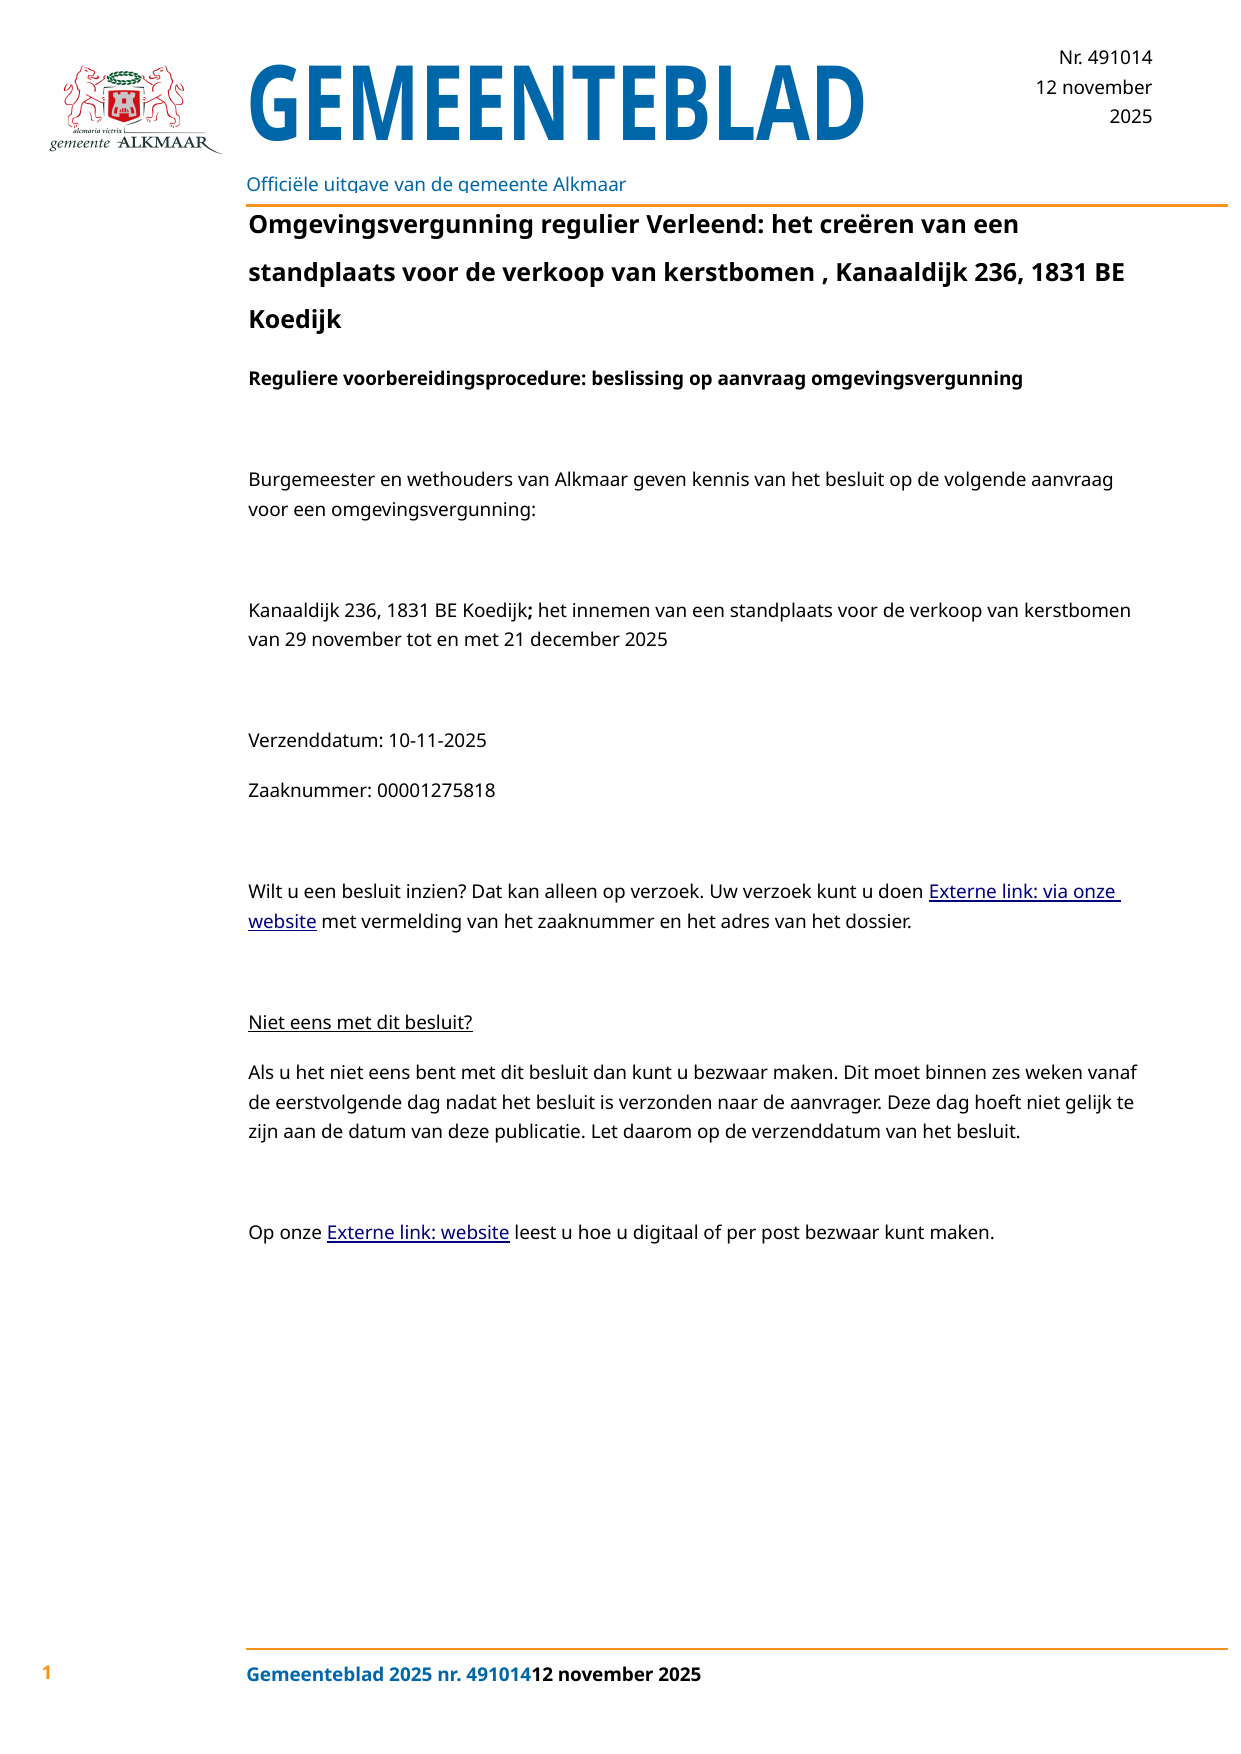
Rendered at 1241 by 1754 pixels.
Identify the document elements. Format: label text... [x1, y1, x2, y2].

text Op onze Externe link: website leest u hoe u digitaal of per post bezwaar kunt maken. [248, 1219, 1152, 1245]
text Zaaknummer: 00001275818 [248, 778, 1152, 803]
text Verzenddatum: 10-11-2025 [248, 727, 1152, 753]
text Als u het niet eens bent met dit besluit dan kunt u bezwaar maken. Dit moet binnen zes weken vanaf de eerstvolgende dag nadat het besluit is verzonden naar de aanvrager. Deze dag hoeft niet gelijk te zijn aan de datum van deze publicatie. Let daarom op de verzenddatum van het besluit. [248, 1059, 1152, 1144]
text Kanaaldijk 236, 1831 BE Koedijk; het innemen van een standplaats voor de verkoop van kerstbomen van 29 november tot en met 21 december 2025 [248, 597, 1152, 652]
text Burgemeester en wethouders van Alkmaar geven kennis van het besluit op de volgende aanvraag voor een omgevingsvergunning: [248, 466, 1152, 522]
text Reguliere voorbereidingsprocedure: beslissing op aanvraag omgevingsvergunning [248, 366, 1152, 391]
text Omgevingsvergunning regulier Verleend: het creëren van een standplaats voor de verkoop van kerstbomen , Kanaaldijk 236, 1831 BE Koedijk [248, 207, 1152, 336]
text Wilt u een besluit inzien? Dat kan alleen op verzoek. Uw verzoek kunt u doen Externe link: via onze website met vermelding van het zaaknummer en het adres van het dossier. [248, 878, 1152, 934]
text Niet eens met dit besluit? [248, 1009, 1152, 1034]
picture [41, 47, 231, 172]
